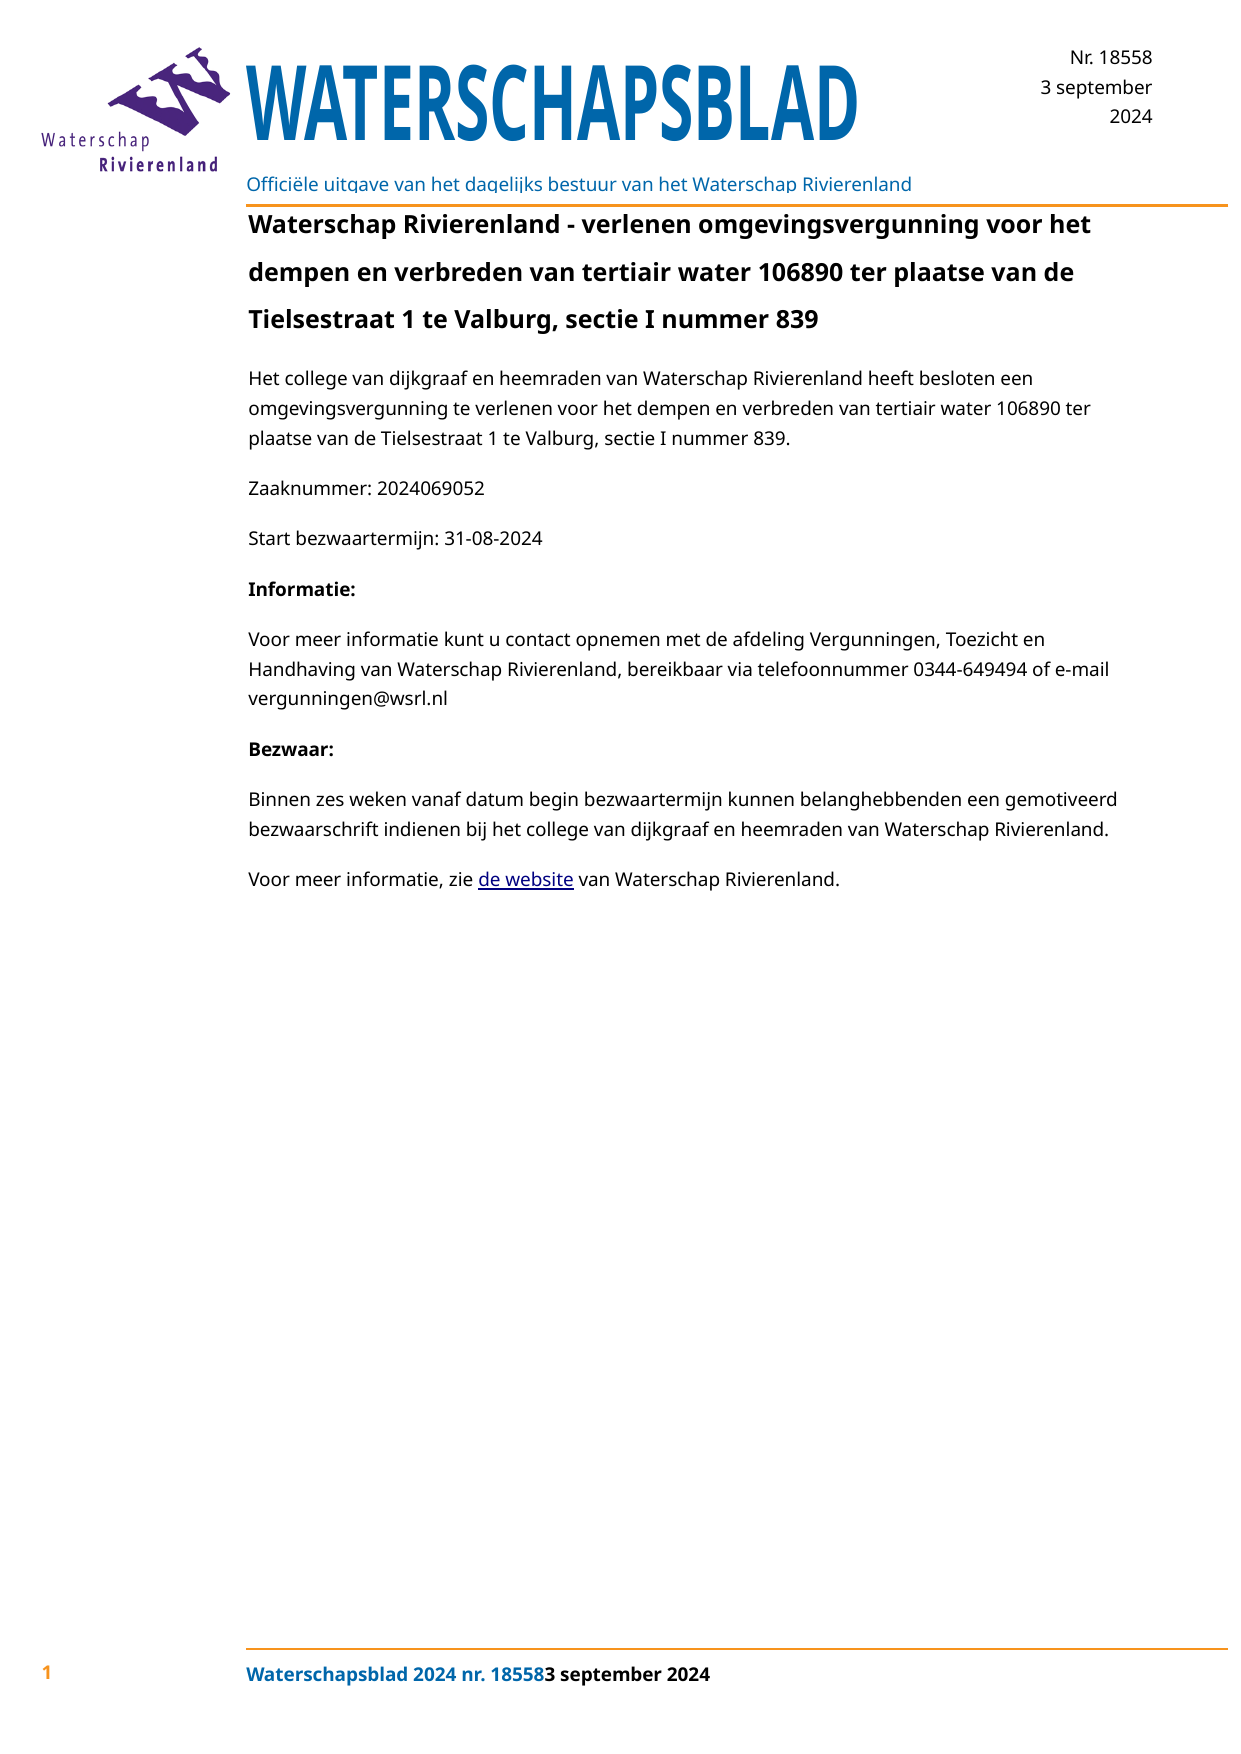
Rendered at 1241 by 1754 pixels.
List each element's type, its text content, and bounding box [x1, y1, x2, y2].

text Waterschap Rivierenland - verlenen omgevingsvergunning voor het dempen en verbreden van tertiair water 106890 ter plaatse van de Tielsestraat 1 te Valburg, sectie I nummer 839 [248, 207, 1152, 336]
text Bezwaar: [248, 736, 1152, 762]
text Voor meer informatie, zie de website van Waterschap Rivierenland. [248, 866, 1152, 892]
text Het college van dijkgraaf en heemraden van Waterschap Rivierenland heeft besloten een omgevingsvergunning te verlenen voor het dempen en verbreden van tertiair water 106890 ter plaatse van de Tielsestraat 1 te Valburg, sectie I nummer 839. [248, 366, 1152, 450]
text Binnen zes weken vanaf datum begin bezwaartermijn kunnen belanghebbenden een gemotiveerd bezwaarschrift indienen bij het college van dijkgraaf en heemraden van Waterschap Rivierenland. [248, 786, 1152, 842]
picture [41, 47, 231, 172]
text Voor meer informatie kunt u contact opnemen met de afdeling Vergunningen, Toezicht en Handhaving van Waterschap Rivierenland, bereikbaar via telefoonnummer 0344-649494 of e-mail vergunningen@wsrl.nl [248, 626, 1152, 711]
text Informatie: [248, 576, 1152, 602]
text Zaaknummer: 2024069052 [248, 475, 1152, 501]
text Start bezwaartermijn: 31-08-2024 [248, 526, 1152, 551]
